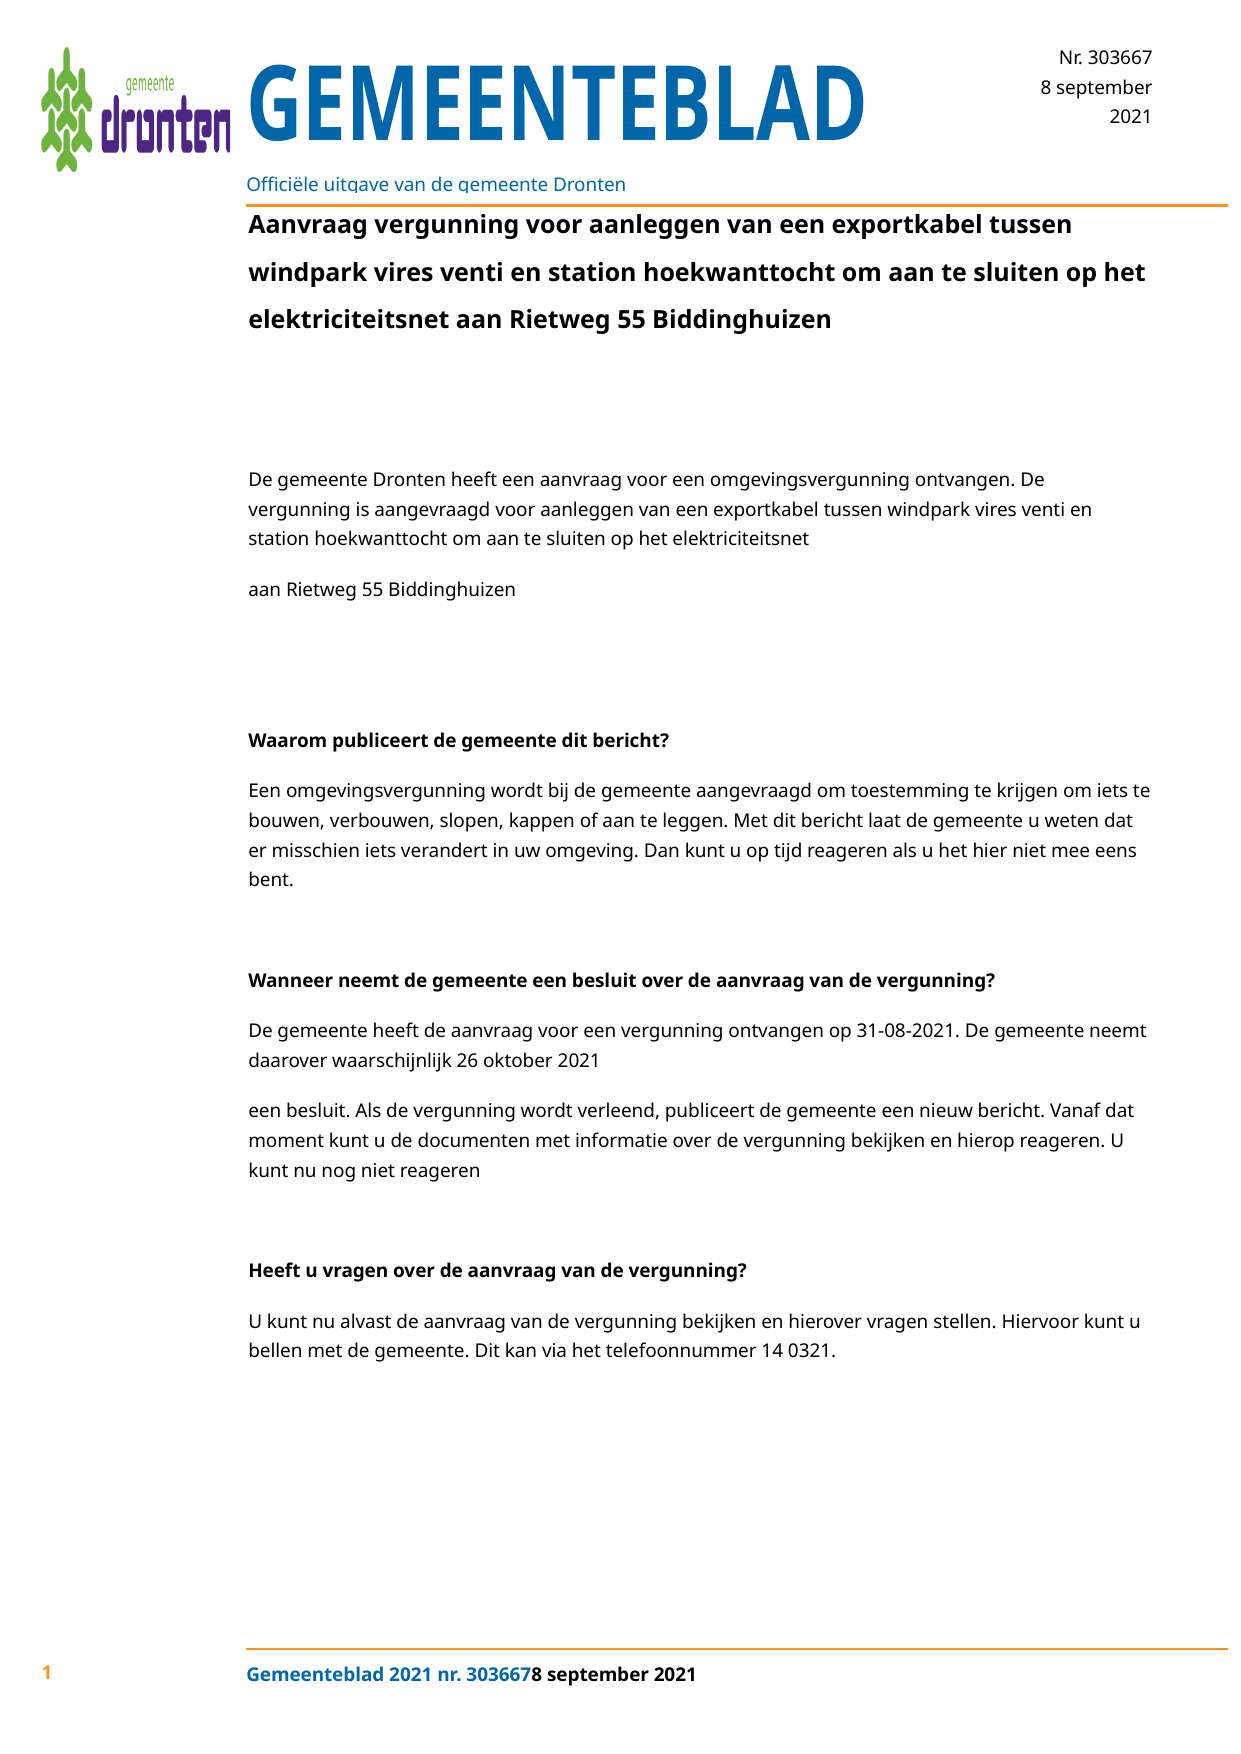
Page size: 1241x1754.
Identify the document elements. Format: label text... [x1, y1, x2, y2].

text De gemeente Dronten heeft een aanvraag voor een omgevingsvergunning ontvangen. De vergunning is aangevraagd voor aanleggen van een exportkabel tussen windpark vires venti en station hoekwanttocht om aan te sluiten op het elektriciteitsnet [248, 466, 1152, 551]
text Wanneer neemt de gemeente een besluit over de aanvraag van de vergunning? [248, 967, 1152, 993]
text Aanvraag vergunning voor aanleggen van een exportkabel tussen windpark vires venti en station hoekwanttocht om aan te sluiten op het elektriciteitsnet aan Rietweg 55 Biddinghuizen [248, 207, 1152, 336]
text Waarom publiceert de gemeente dit bericht? [248, 727, 1152, 753]
text aan Rietweg 55 Biddinghuizen [248, 576, 1152, 602]
text De gemeente heeft de aanvraag voor een vergunning ontvangen op 31-08-2021. De gemeente neemt daarover waarschijnlijk 26 oktober 2021 [248, 1018, 1152, 1073]
picture [41, 47, 231, 172]
text Heeft u vragen over de aanvraag van de vergunning? [248, 1258, 1152, 1283]
text Een omgevingsvergunning wordt bij de gemeente aangevraagd om toestemming te krijgen om iets te bouwen, verbouwen, slopen, kappen of aan te leggen. Met dit bericht laat de gemeente u weten dat er misschien iets verandert in uw omgeving. Dan kunt u op tijd reageren als u het hier niet mee eens bent. [248, 778, 1152, 892]
text U kunt nu alvast de aanvraag van de vergunning bekijken en hierover vragen stellen. Hiervoor kunt u bellen met de gemeente. Dit kan via het telefoonnummer 14 0321. [248, 1308, 1152, 1363]
text een besluit. Als de vergunning wordt verleend, publiceert de gemeente een nieuw bericht. Vanaf dat moment kunt u de documenten met informatie over de vergunning bekijken en hierop reageren. U kunt nu nog niet reageren [248, 1098, 1152, 1182]
